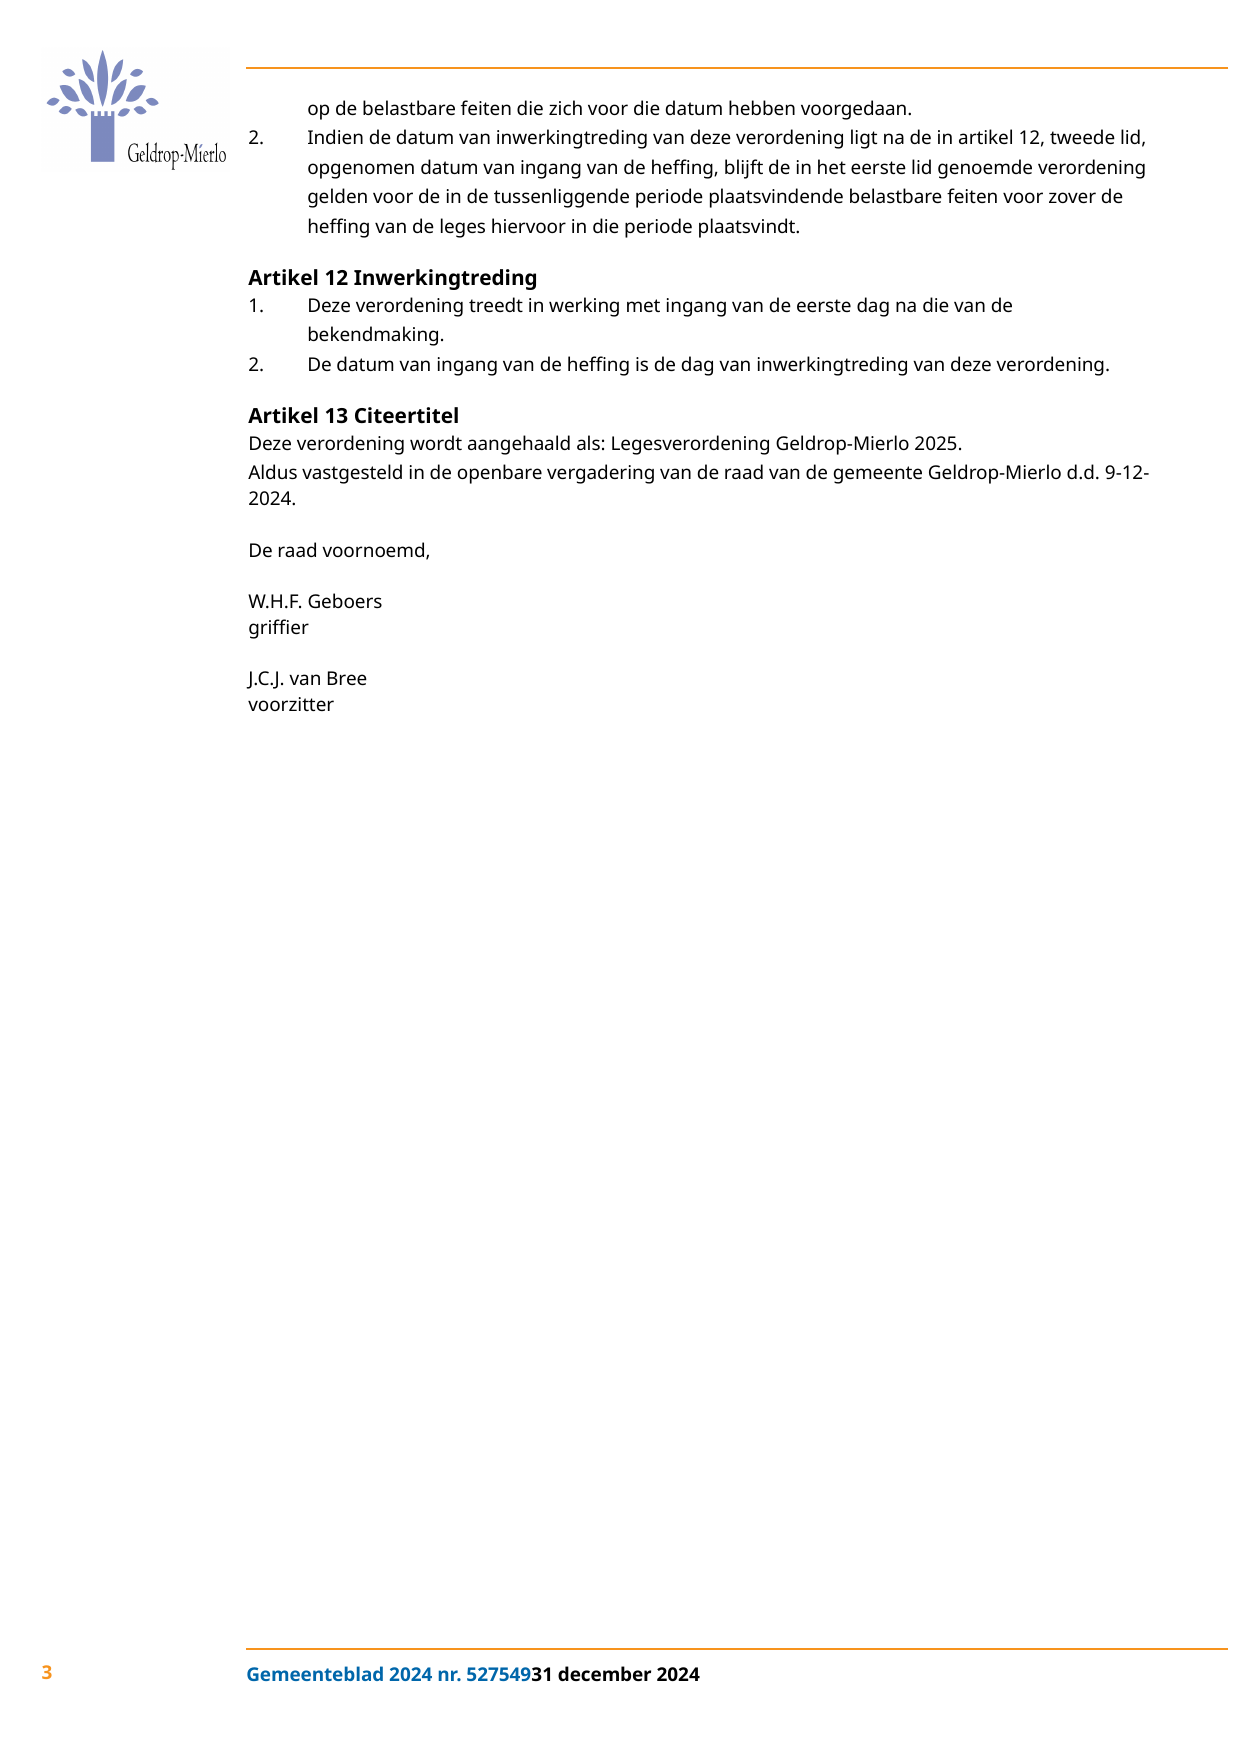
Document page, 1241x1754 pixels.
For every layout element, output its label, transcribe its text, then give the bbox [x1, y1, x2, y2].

text voorzitter [248, 691, 1152, 717]
text De raad voornoemd, [248, 537, 1152, 562]
picture [41, 47, 231, 172]
text Deze verordening wordt aangehaald als: Legesverordening Geldrop-Mierlo 2025. [248, 430, 1152, 456]
text Aldus vastgesteld in de openbare vergadering van de raad van de gemeente Geldrop-Mierlo d.d. 9-12-2024. [248, 459, 1152, 511]
text Artikel 13 Citeertitel [248, 402, 1152, 430]
list De datum van ingang van de heffing is de dag van inwerkingtreding van deze verordening. [248, 351, 1152, 377]
list op de belastbare feiten die zich voor die datum hebben voorgedaan. [248, 95, 1152, 121]
text Artikel 12 Inwerkingtreding [248, 263, 1152, 292]
list Deze verordening treedt in werking met ingang van de eerste dag na die van de bekendmaking. [248, 292, 1152, 347]
text W.H.F. Geboers [248, 588, 1152, 614]
text griffier [248, 614, 1152, 640]
list Indien de datum van inwerkingtreding van deze verordening ligt na de in artikel 12, tweede lid, opgenomen datum van ingang van de heffing, blijft de in het eerste lid genoemde verordening gelden voor de in de tussenliggende periode plaatsvindende belastbare feiten voor zover de heffing van de leges hiervoor in die periode plaatsvindt. [248, 124, 1152, 239]
text J.C.J. van Bree [248, 665, 1152, 691]
